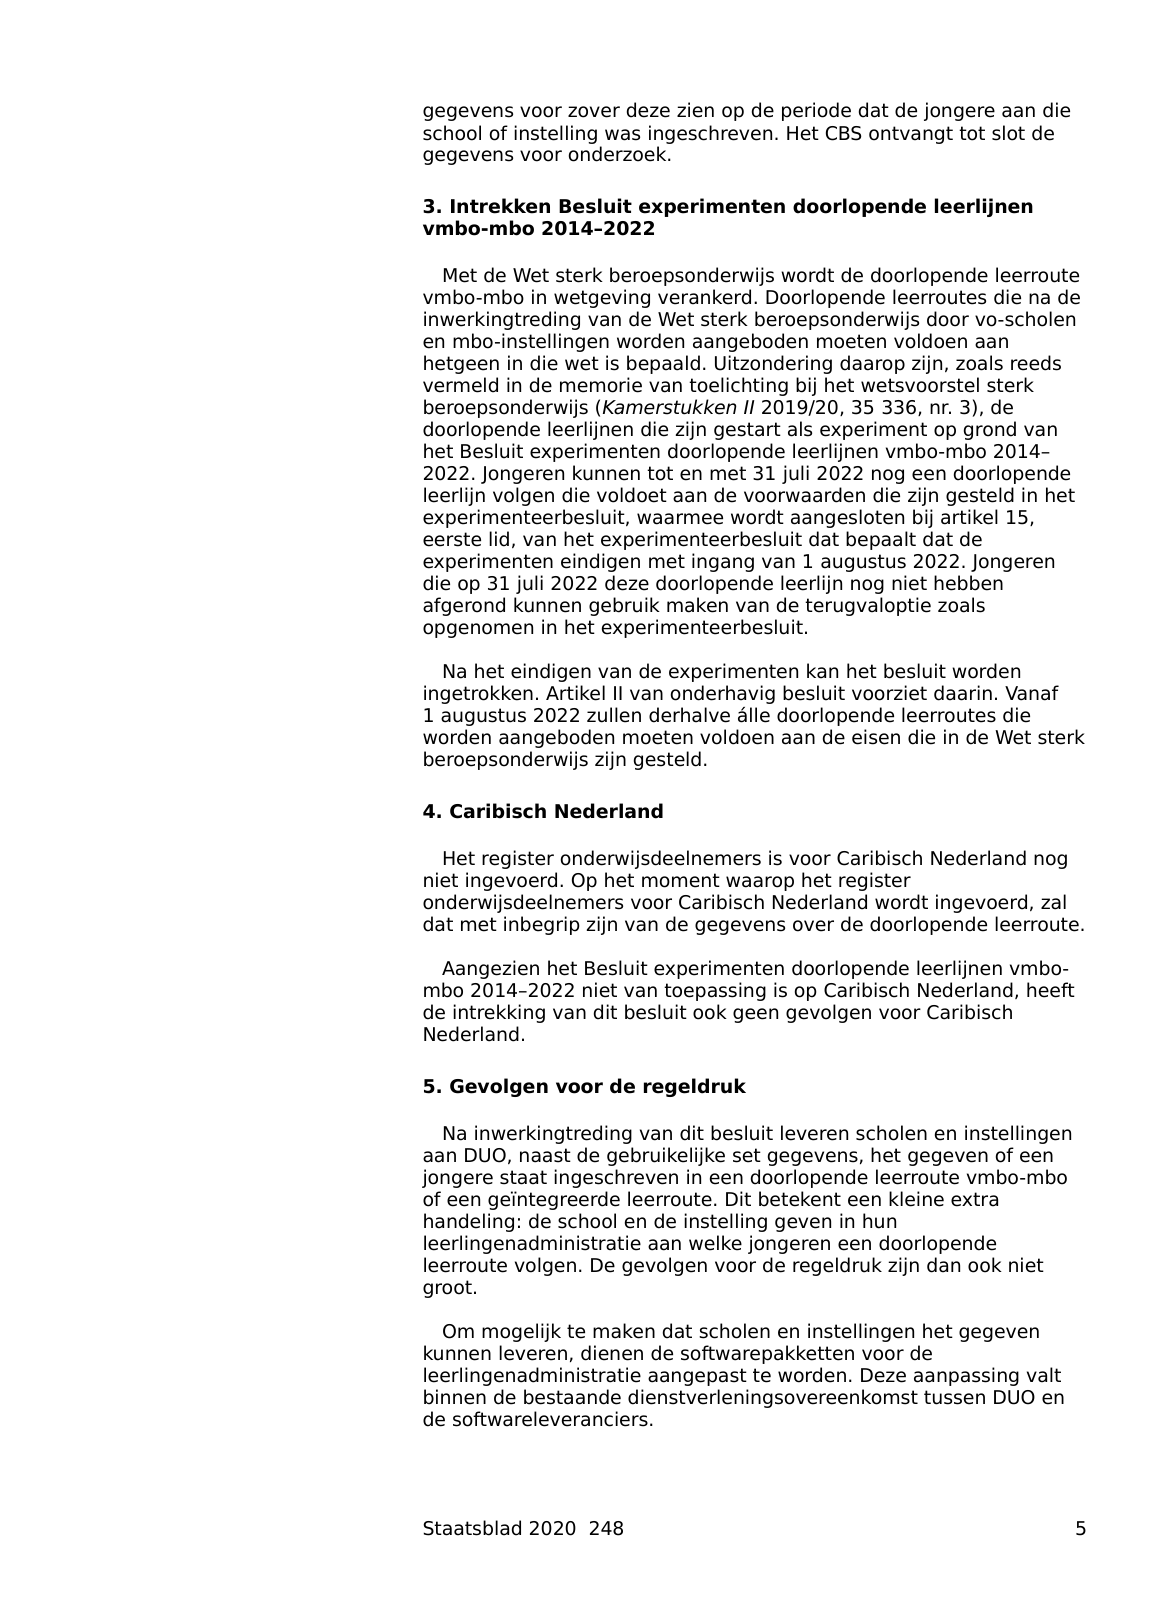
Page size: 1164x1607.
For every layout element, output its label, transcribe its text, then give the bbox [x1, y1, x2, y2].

text Na het eindigen van de experimenten kan het besluit worden ingetrokken. Artikel II van onderhavig besluit voorziet daarin. Vanaf 1 augustus 2022 zullen derhalve álle doorlopende leerroutes die worden aangeboden moeten voldoen aan de eisen die in de Wet sterk beroepsonderwijs zijn gesteld. [422, 661, 1087, 771]
subtitle 5. Gevolgen voor de regeldruk [422, 1076, 1087, 1098]
subtitle 4. Caribisch Nederland [422, 801, 1087, 823]
text Na inwerkingtreding van dit besluit leveren scholen en instellingen aan DUO, naast de gebruikelijke set gegevens, het gegeven of een jongere staat ingeschreven in een doorlopende leerroute vmbo-mbo of een geïntegreerde leerroute. Dit betekent een kleine extra handeling: de school en de instelling geven in hun leerlingenadministratie aan welke jongeren een doorlopende leerroute volgen. De gevolgen voor de regeldruk zijn dan ook niet groot. [422, 1123, 1087, 1299]
text gegevens voor zover deze zien op de periode dat de jongere aan die school of instelling was ingeschreven. Het CBS ontvangt tot slot de gegevens voor onderzoek. [422, 100, 1087, 166]
text Om mogelijk te maken dat scholen en instellingen het gegeven kunnen leveren, dienen de softwarepakketten voor de leerlingenadministratie aangepast te worden. Deze aanpassing valt binnen de bestaande dienstverleningsovereenkomst tussen DUO en de softwareleveranciers. [422, 1321, 1087, 1431]
text Het register onderwijsdeelnemers is voor Caribisch Nederland nog niet ingevoerd. Op het moment waarop het register onderwijsdeelnemers voor Caribisch Nederland wordt ingevoerd, zal dat met inbegrip zijn van de gegevens over de doorlopende leerroute. [422, 848, 1087, 936]
text Aangezien het Besluit experimenten doorlopende leerlijnen vmbo-mbo 2014–2022 niet van toepassing is op Caribisch Nederland, heeft de intrekking van dit besluit ook geen gevolgen voor Caribisch Nederland. [422, 958, 1087, 1046]
text Met de Wet sterk beroepsonderwijs wordt de doorlopende leerroute vmbo-mbo in wetgeving verankerd. Doorlopende leerroutes die na de inwerkingtreding van de Wet sterk beroepsonderwijs door vo-scholen en mbo-instellingen worden aangeboden moeten voldoen aan hetgeen in die wet is bepaald. Uitzondering daarop zijn, zoals reeds vermeld in de memorie van toelichting bij het wetsvoorstel sterk beroepsonderwijs (Kamerstukken II 2019/20, 35 336, nr. 3), de doorlopende leerlijnen die zijn gestart als experiment op grond van het Besluit experimenten doorlopende leerlijnen vmbo-mbo 2014–2022. Jongeren kunnen tot en met 31 juli 2022 nog een doorlopende leerlijn volgen die voldoet aan de voorwaarden die zijn gesteld in het experimenteerbesluit, waarmee wordt aangesloten bij artikel 15, eerste lid, van het experimenteerbesluit dat bepaalt dat de experimenten eindigen met ingang van 1 augustus 2022. Jongeren die op 31 juli 2022 deze doorlopende leerlijn nog niet hebben afgerond kunnen gebruik maken van de terugvaloptie zoals opgenomen in het experimenteerbesluit. [422, 265, 1087, 639]
subtitle 3. Intrekken Besluit experimenten doorlopende leerlijnen vmbo-mbo 2014–2022 [422, 196, 1087, 240]
